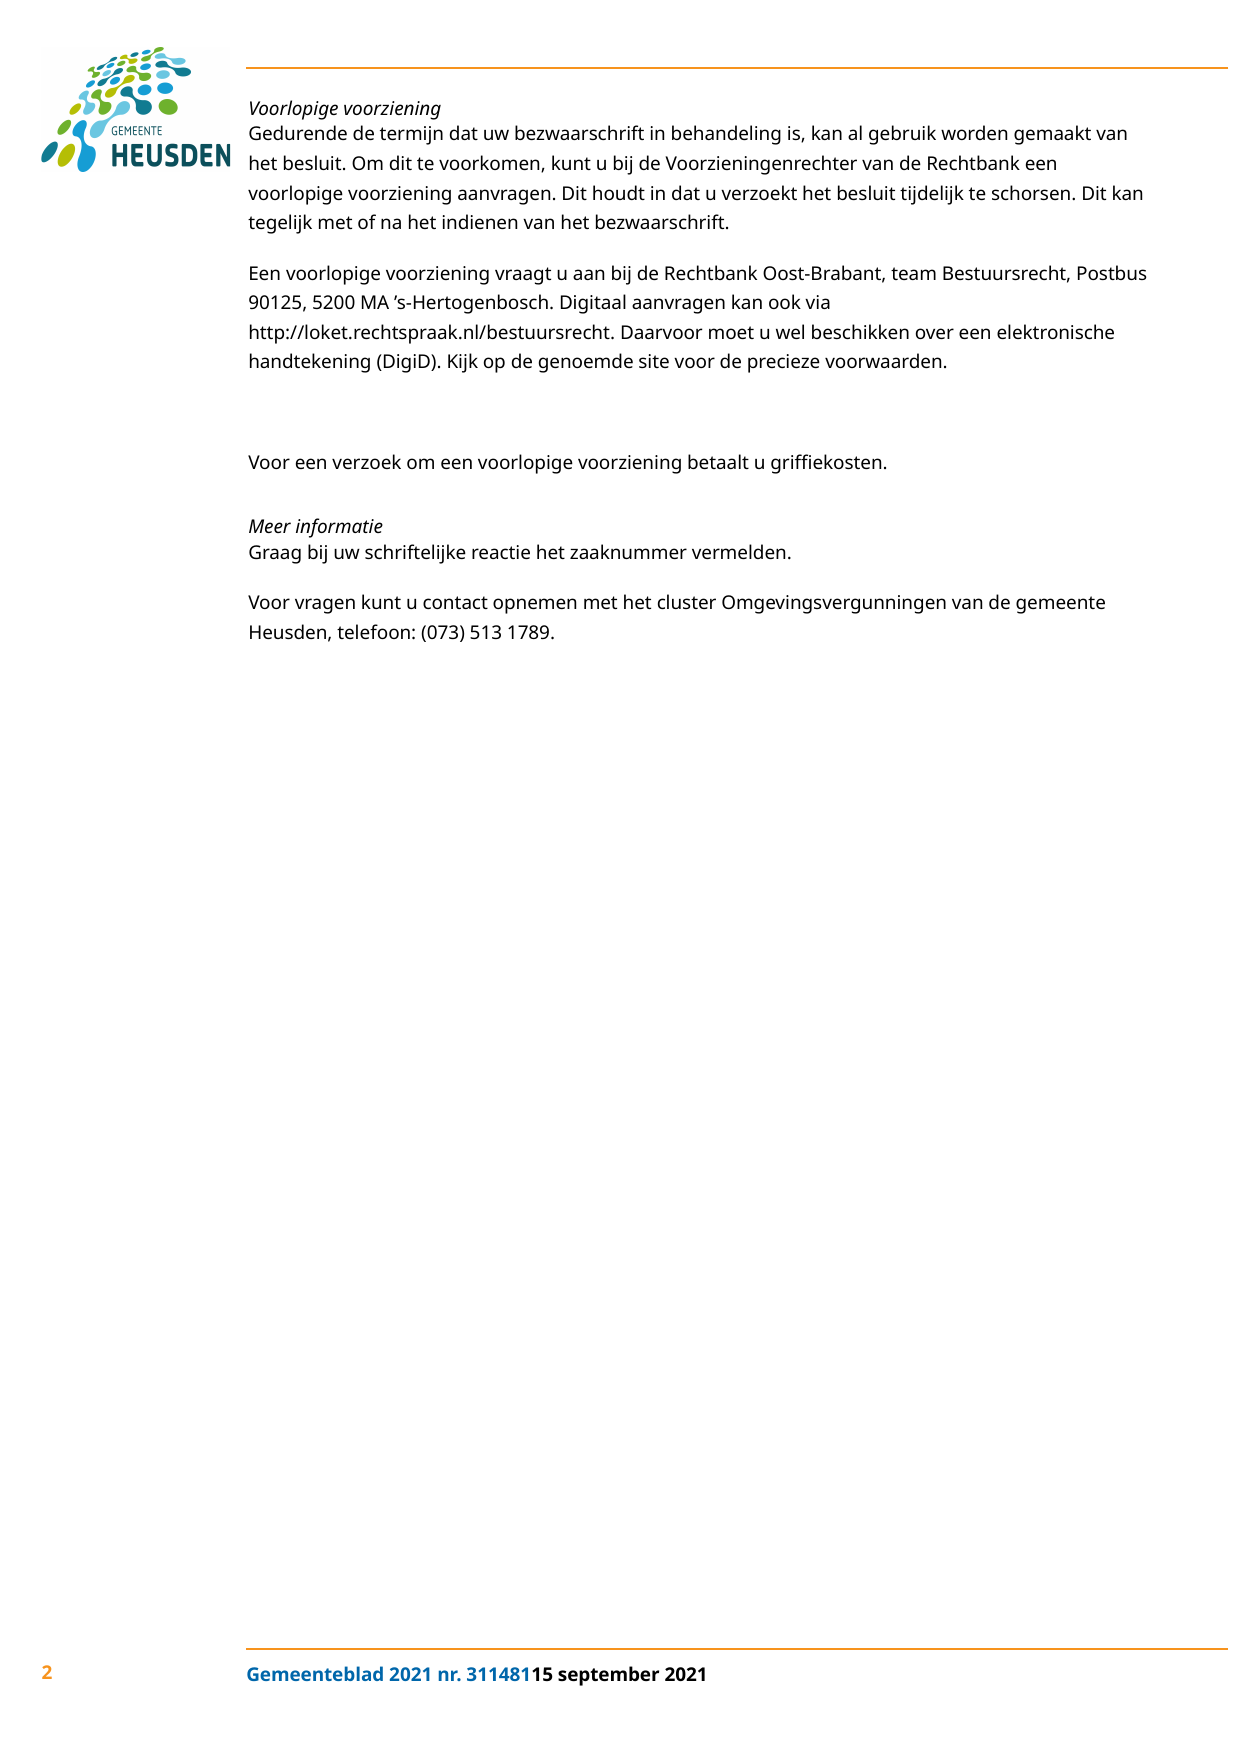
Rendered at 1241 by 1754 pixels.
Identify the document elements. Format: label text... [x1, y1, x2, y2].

text Voorlopige voorziening [248, 95, 1152, 121]
text Meer informatie [248, 513, 1152, 539]
text Een voorlopige voorziening vraagt u aan bij de Rechtbank Oost-Brabant, team Bestuursrecht, Postbus 90125, 5200 MA ’s-Hertogenbosch. Digitaal aanvragen kan ook via http://loket.rechtspraak.nl/bestuursrecht. Daarvoor moet u wel beschikken over een elektronische handtekening (DigiD). Kijk op de genoemde site voor de precieze voorwaarden. [248, 260, 1152, 374]
text Gedurende de termijn dat uw bezwaarschrift in behandeling is, kan al gebruik worden gemaakt van het besluit. Om dit te voorkomen, kunt u bij de Voorzieningenrechter van de Rechtbank een voorlopige voorziening aanvragen. Dit houdt in dat u verzoekt het besluit tijdelijk te schorsen. Dit kan tegelijk met of na het indienen van het bezwaarschrift. [248, 121, 1152, 235]
text Voor vragen kunt u contact opnemen met het cluster Omgevingsvergunningen van de gemeente Heusden, telefoon: (073) 513 1789. [248, 589, 1152, 645]
text Graag bij uw schriftelijke reactie het zaaknummer vermelden. [248, 539, 1152, 565]
text Voor een verzoek om een voorlopige voorziening betaalt u griffiekosten. [248, 449, 1152, 475]
picture [41, 47, 231, 172]
